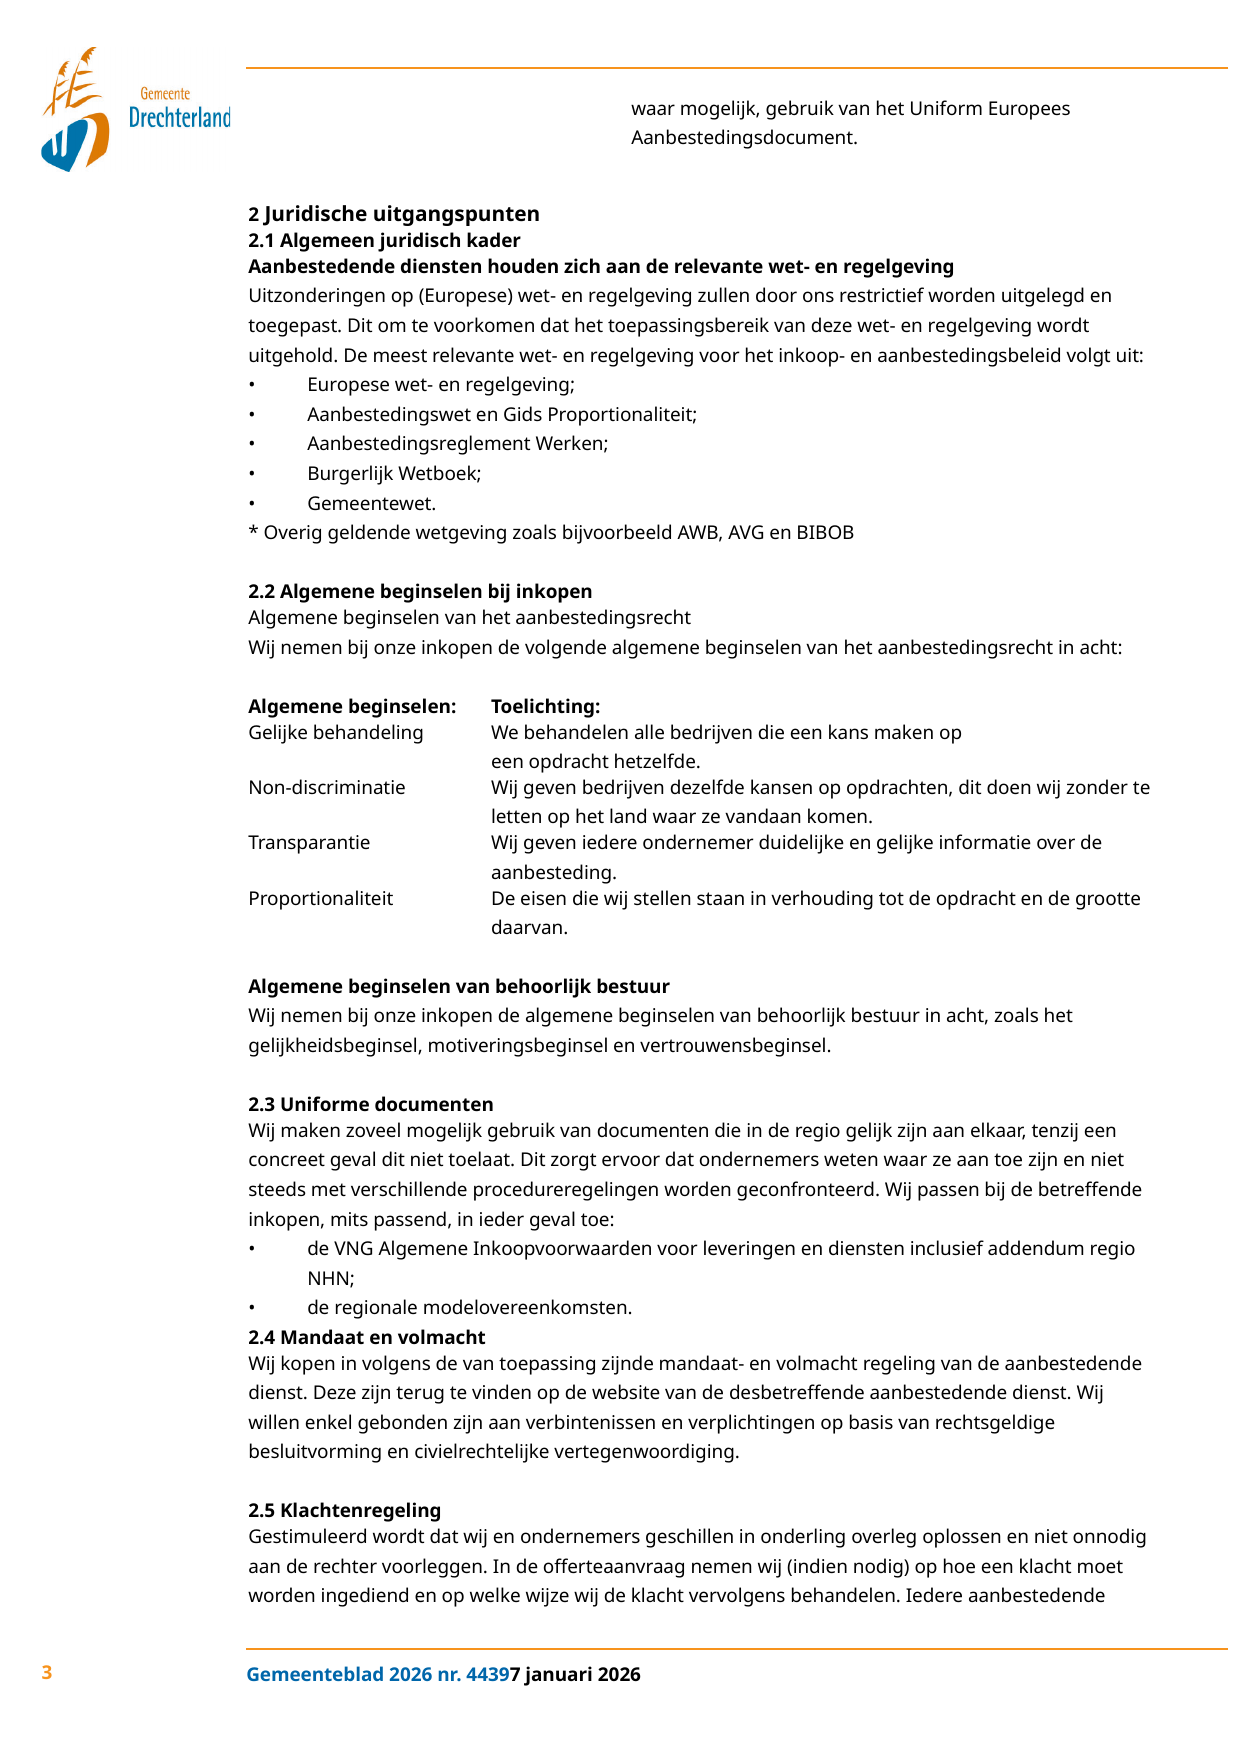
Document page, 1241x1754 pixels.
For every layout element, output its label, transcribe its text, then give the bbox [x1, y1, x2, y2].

table_cell Wij geven bedrijven dezelfde kansen op opdrachten, dit doen wij zonder te letten op het land waar ze vandaan komen. [491, 774, 1152, 829]
text Aanbestedende diensten houden zich aan de relevante wet- en regelgeving [248, 253, 1152, 279]
text 2.3 Uniforme documenten [248, 1091, 1152, 1117]
text 2.5 Klachtenregeling [248, 1498, 1152, 1523]
list Gemeentewet. [248, 490, 1152, 516]
list Aanbestedingswet en Gids Proportionaliteit; [248, 401, 1152, 427]
list Europese wet- en regelgeving; [248, 371, 1152, 397]
table_cell [248, 95, 631, 150]
text Wij kopen in volgens de van toepassing zijnde mandaat- en volmacht regeling van de aanbestedende dienst. Deze zijn terug te vinden op de website van de desbetreffende aanbestedende dienst. Wij willen enkel gebonden zijn aan verbintenissen en verplichtingen op basis van rechtsgeldige besluitvorming en civielrechtelijke vertegenwoordiging. [248, 1350, 1152, 1464]
text Algemene beginselen van behoorlijk bestuur [248, 973, 1152, 999]
table_cell Gelijke behandeling [248, 719, 491, 774]
text 2.1 Algemeen juridisch kader [248, 227, 1152, 253]
text 2.2 Algemene beginselen bij inkopen [248, 578, 1152, 604]
text Wij nemen bij onze inkopen de algemene beginselen van behoorlijk bestuur in acht, zoals het gelijkheidsbeginsel, motiveringsbeginsel en vertrouwensbeginsel. [248, 1002, 1152, 1058]
table_header Algemene beginselen: [248, 693, 491, 719]
list de regionale modelovereenkomsten. [248, 1294, 1152, 1320]
table_cell De eisen die wij stellen staan in verhouding tot de opdracht en de grootte daarvan. [491, 885, 1152, 940]
list Aanbestedingsreglement Werken; [248, 431, 1152, 456]
list de VNG Algemene Inkoopvoorwaarden voor leveringen en diensten inclusief addendum regio NHN; [248, 1235, 1152, 1291]
picture [41, 158, 64, 172]
text 2.4 Mandaat en volmacht [248, 1324, 1152, 1350]
text Wij maken zoveel mogelijk gebruik van documenten die in de regio gelijk zijn aan elkaar, tenzij een concreet geval dit niet toelaat. Dit zorgt ervoor dat ondernemers weten waar ze aan toe zijn en niet steeds met verschillende procedureregelingen worden geconfronteerd. Wij passen bij de betreffende inkopen, mits passend, in ieder geval toe: [248, 1117, 1152, 1231]
text 2 Juridische uitgangspunten [248, 199, 1152, 227]
table_cell Wij geven iedere ondernemer duidelijke en gelijke informatie over de aanbesteding. [491, 830, 1152, 885]
text Wij nemen bij onze inkopen de volgende algemene beginselen van het aanbestedingsrecht in acht: [248, 634, 1152, 659]
table_cell Non-discriminatie [248, 774, 491, 829]
table_header Toelichting: [491, 693, 1152, 719]
picture [41, 47, 231, 172]
table_cell waar mogelijk, gebruik van het Uniform Europees Aanbestedingsdocument. [631, 95, 1152, 150]
text Gestimuleerd wordt dat wij en ondernemers geschillen in onderling overleg oplossen en niet onnodig aan de rechter voorleggen. In de offerteaanvraag nemen wij (indien nodig) op hoe een klacht moet worden ingediend en op welke wijze wij de klacht vervolgens behandelen. Iedere aanbestedende [248, 1523, 1152, 1608]
picture [226, 115, 231, 124]
text * Overig geldende wetgeving zoals bijvoorbeeld AWB, AVG en BIBOB [248, 519, 1152, 545]
table_cell Proportionaliteit [248, 885, 491, 940]
table_cell Transparantie [248, 830, 491, 885]
table_cell We behandelen alle bedrijven die een kans maken op een opdracht hetzelfde. [491, 719, 1152, 774]
text Algemene beginselen van het aanbestedingsrecht [248, 604, 1152, 630]
list Burgerlijk Wetboek; [248, 460, 1152, 486]
text Uitzonderingen op (Europese) wet- en regelgeving zullen door ons restrictief worden uitgelegd en toegepast. Dit om te voorkomen dat het toepassingsbereik van deze wet- en regelgeving wordt uitgehold. De meest relevante wet- en regelgeving voor het inkoop- en aanbestedingsbeleid volgt uit: [248, 283, 1152, 368]
